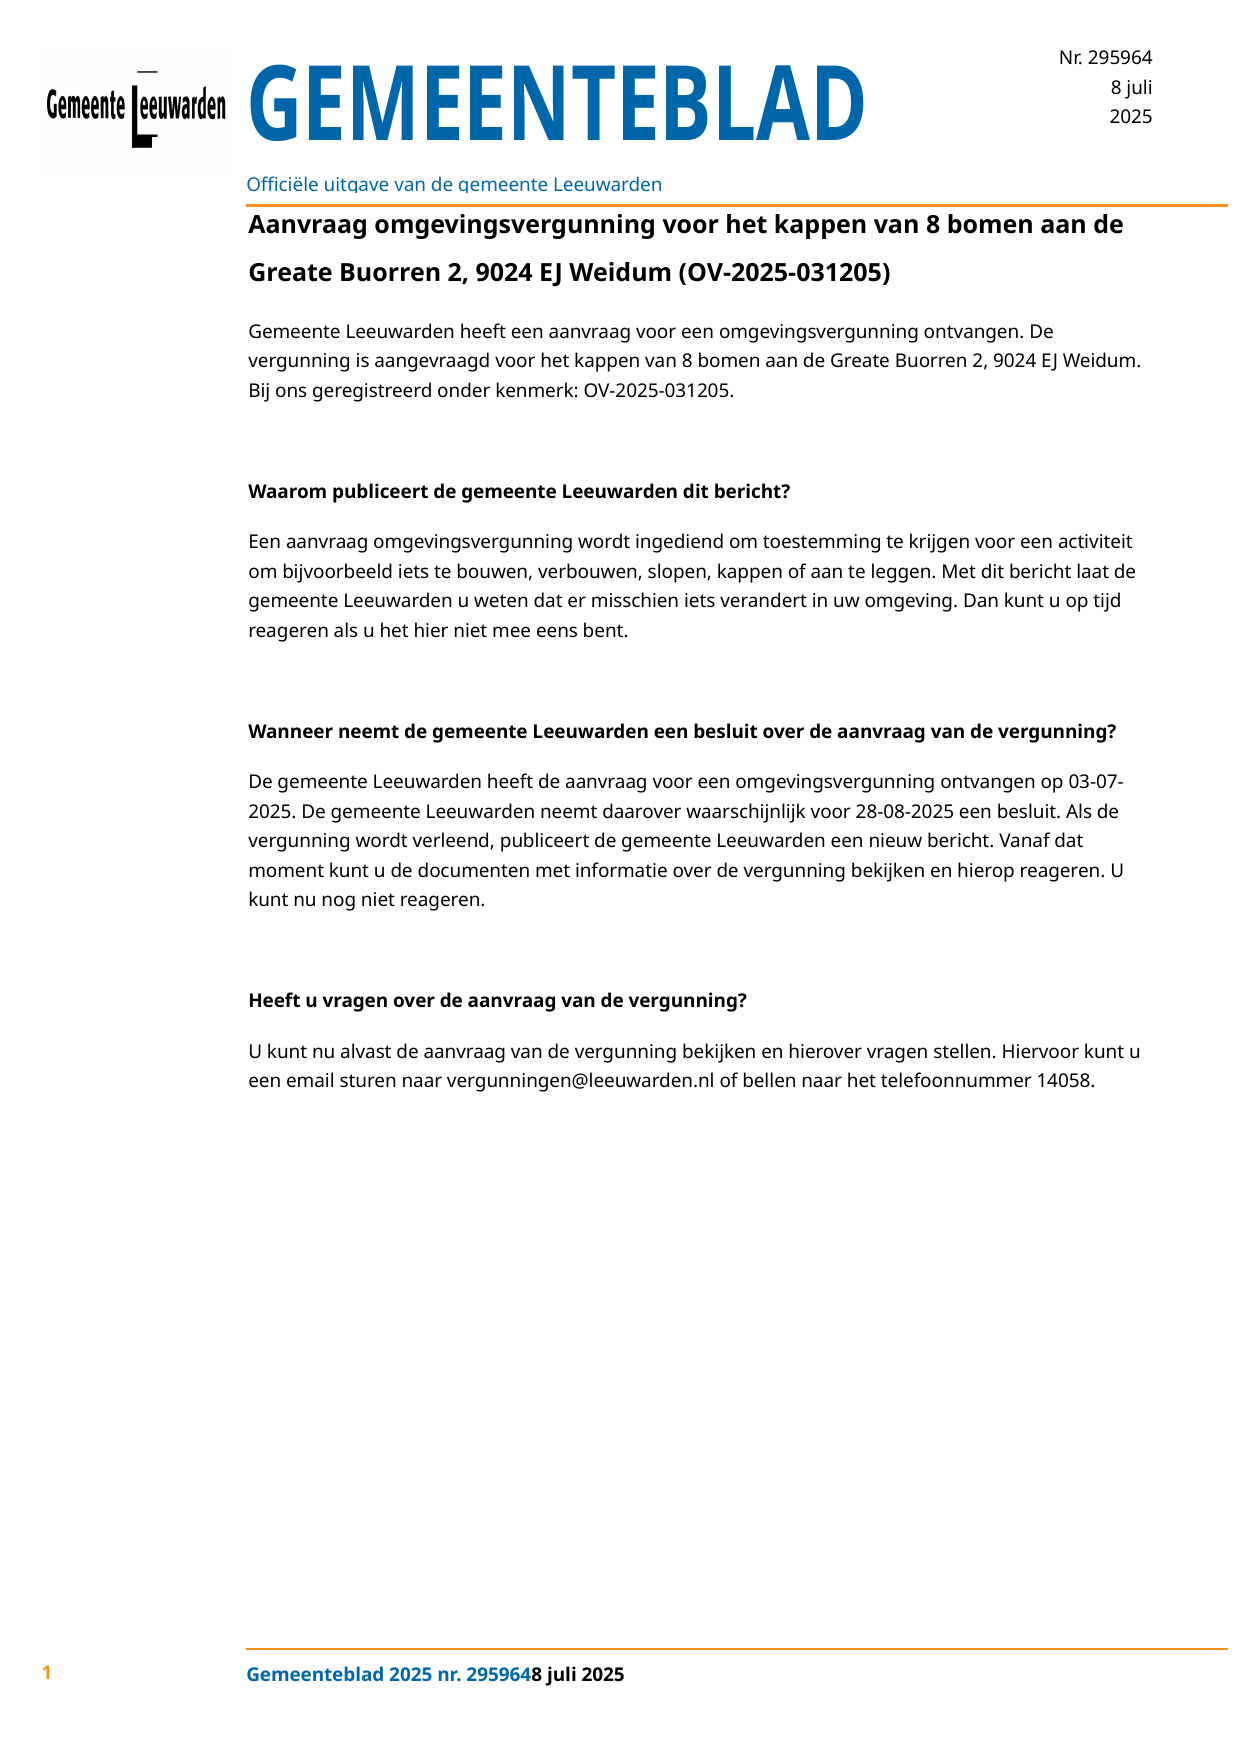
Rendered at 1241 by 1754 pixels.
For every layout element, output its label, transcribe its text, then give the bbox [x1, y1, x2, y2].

text Wanneer neemt de gemeente Leeuwarden een besluit over de aanvraag van de vergunning? [248, 718, 1152, 744]
picture [41, 47, 231, 172]
text Gemeente Leeuwarden heeft een aanvraag voor een omgevingsvergunning ontvangen. De vergunning is aangevraagd voor het kappen van 8 bomen aan de Greate Buorren 2, 9024 EJ Weidum. Bij ons geregistreerd onder kenmerk: OV-2025-031205. [248, 318, 1152, 403]
text Waarom publiceert de gemeente Leeuwarden dit bericht? [248, 478, 1152, 504]
text Heeft u vragen over de aanvraag van de vergunning? [248, 987, 1152, 1013]
text Aanvraag omgevingsvergunning voor het kappen van 8 bomen aan de Greate Buorren 2, 9024 EJ Weidum (OV-2025-031205) [248, 207, 1152, 288]
text Een aanvraag omgevingsvergunning wordt ingediend om toestemming te krijgen voor een activiteit om bijvoorbeeld iets te bouwen, verbouwen, slopen, kappen of aan te leggen. Met dit bericht laat de gemeente Leeuwarden u weten dat er misschien iets verandert in uw omgeving. Dan kunt u op tijd reageren als u het hier niet mee eens bent. [248, 528, 1152, 643]
text U kunt nu alvast de aanvraag van de vergunning bekijken en hierover vragen stellen. Hiervoor kunt u een email sturen naar vergunningen@leeuwarden.nl of bellen naar het telefoonnummer 14058. [248, 1038, 1152, 1093]
text De gemeente Leeuwarden heeft de aanvraag voor een omgevingsvergunning ontvangen op 03-07-2025. De gemeente Leeuwarden neemt daarover waarschijnlijk voor 28-08-2025 een besluit. Als de vergunning wordt verleend, publiceert de gemeente Leeuwarden een nieuw bericht. Vanaf dat moment kunt u de documenten met informatie over de vergunning bekijken en hierop reageren. U kunt nu nog niet reageren. [248, 768, 1152, 912]
